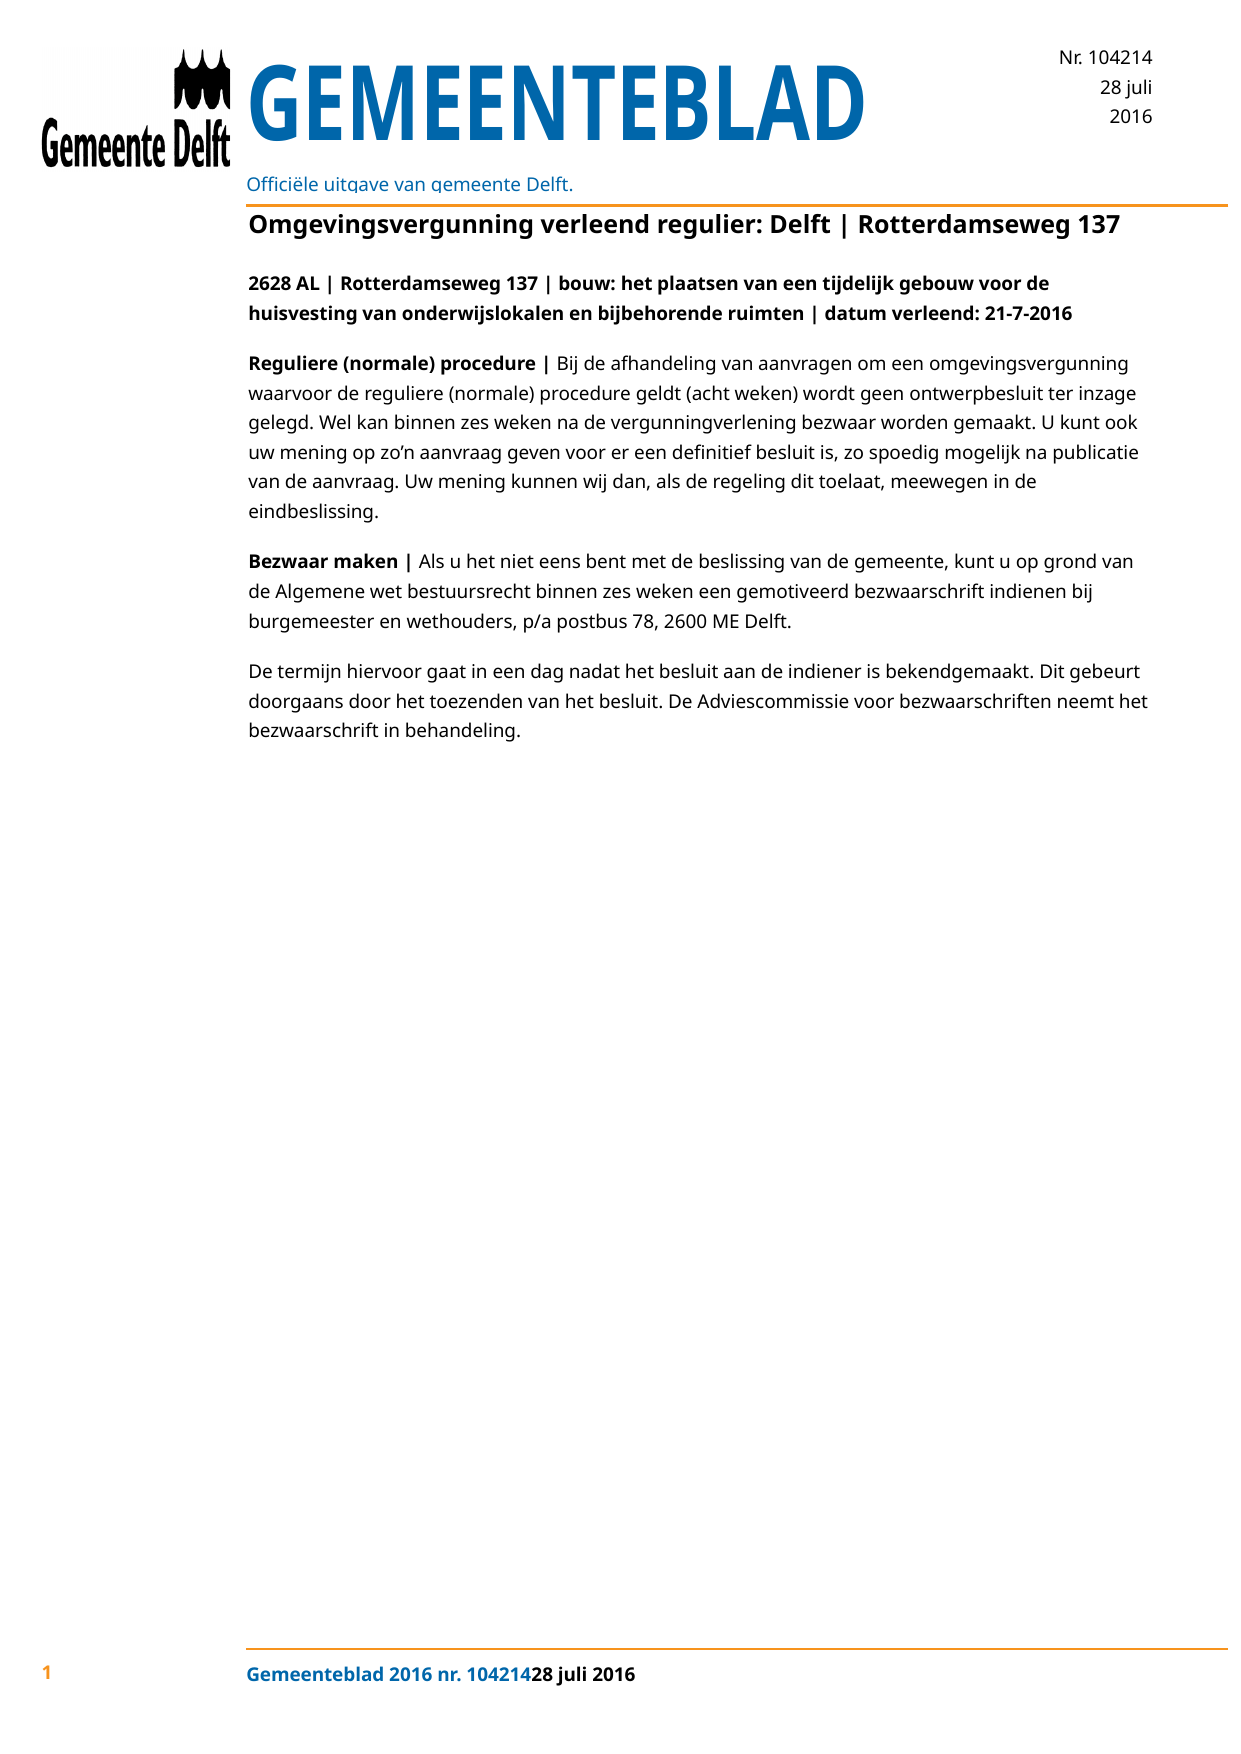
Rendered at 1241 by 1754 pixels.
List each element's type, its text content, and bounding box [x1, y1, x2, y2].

text Bezwaar maken | Als u het niet eens bent met de beslissing van de gemeente, kunt u op grond van de Algemene wet bestuursrecht binnen zes weken een gemotiveerd bezwaarschrift indienen bij burgemeester en wethouders, p/a postbus 78, 2600 ME Delft. [248, 549, 1152, 633]
text Reguliere (normale) procedure | Bij de afhandeling van aanvragen om een omgevingsvergunning waarvoor de reguliere (normale) procedure geldt (acht weken) wordt geen ontwerpbesluit ter inzage gelegd. Wel kan binnen zes weken na de vergunningverlening bezwaar worden gemaakt. U kunt ook uw mening op zo’n aanvraag geven voor er een definitief besluit is, zo spoedig mogelijk na publicatie van de aanvraag. Uw mening kunnen wij dan, als de regeling dit toelaat, meewegen in de eindbeslissing. [248, 350, 1152, 524]
picture [41, 47, 231, 172]
text 2628 AL | Rotterdamseweg 137 | bouw: het plaatsen van een tijdelijk gebouw voor de huisvesting van onderwijslokalen en bijbehorende ruimten | datum verleend: 21-7-2016 [248, 270, 1152, 326]
text Omgevingsvergunning verleend regulier: Delft | Rotterdamseweg 137 [248, 207, 1152, 241]
text De termijn hiervoor gaat in een dag nadat het besluit aan de indiener is bekendgemaakt. Dit gebeurt doorgaans door het toezenden van het besluit. De Adviescommissie voor bezwaarschriften neemt het bezwaarschrift in behandeling. [248, 658, 1152, 743]
